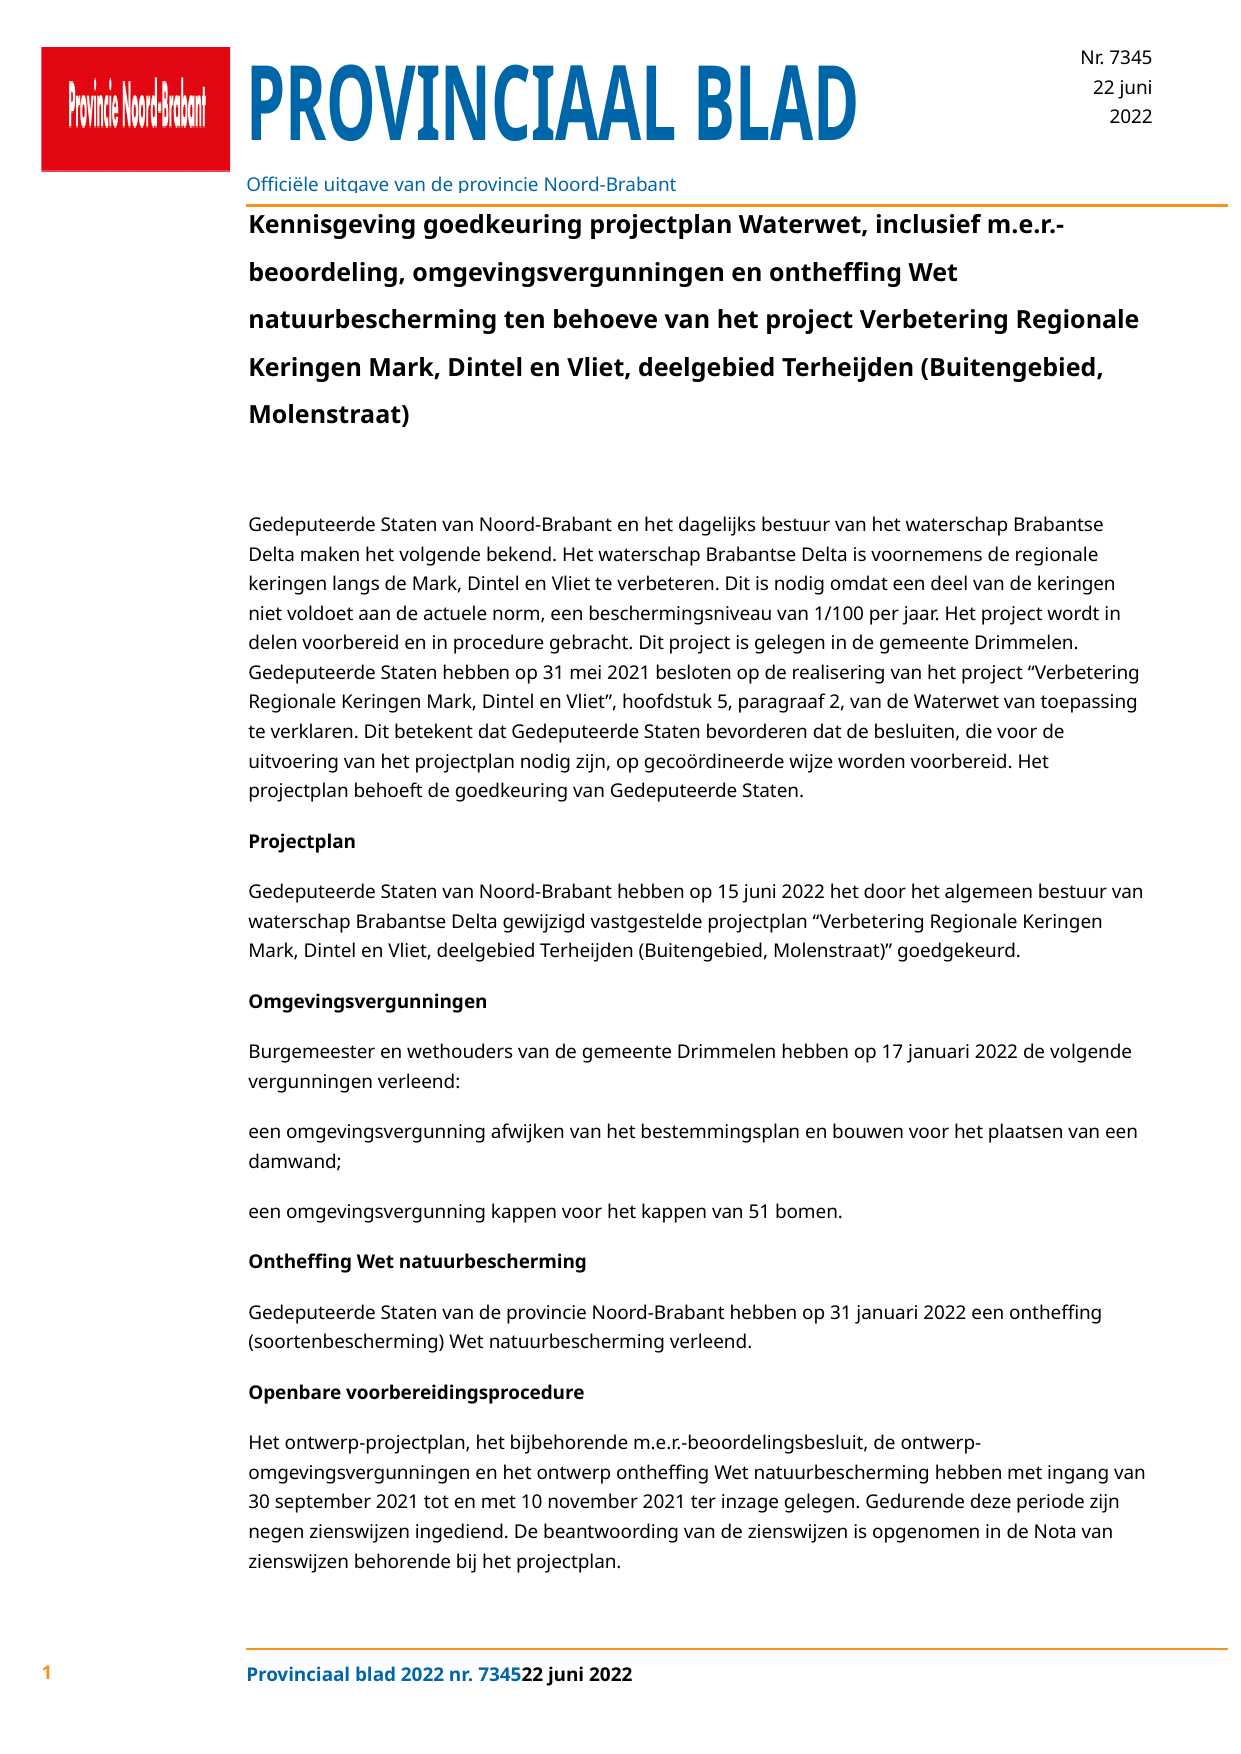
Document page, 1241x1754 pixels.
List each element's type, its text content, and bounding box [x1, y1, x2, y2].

text een omgevingsvergunning afwijken van het bestemmingsplan en bouwen voor het plaatsen van een damwand; [248, 1118, 1152, 1173]
text Projectplan [248, 828, 1152, 853]
text Kennisgeving goedkeuring projectplan Waterwet, inclusief m.e.r.-beoordeling, omgevingsvergunningen en ontheffing Wet natuurbescherming ten behoeve van het project Verbetering Regionale Keringen Mark, Dintel en Vliet, deelgebied Terheijden (Buitengebied, Molenstraat) [248, 207, 1152, 431]
text Het ontwerp-projectplan, het bijbehorende m.e.r.-beoordelingsbesluit, de ontwerp- omgevingsvergunningen en het ontwerp ontheffing Wet natuurbescherming hebben met ingang van 30 september 2021 tot en met 10 november 2021 ter inzage gelegen. Gedurende deze periode zijn negen zienswijzen ingediend. De beantwoording van de zienswijzen is opgenomen in de Nota van zienswijzen behorende bij het projectplan. [248, 1429, 1152, 1573]
text Burgemeester en wethouders van de gemeente Drimmelen hebben op 17 januari 2022 de volgende vergunningen verleend: [248, 1038, 1152, 1093]
text een omgevingsvergunning kappen voor het kappen van 51 bomen. [248, 1198, 1152, 1224]
text Openbare voorbereidingsprocedure [248, 1379, 1152, 1405]
picture [41, 47, 231, 172]
text Gedeputeerde Staten van Noord-Brabant en het dagelijks bestuur van het waterschap Brabantse Delta maken het volgende bekend. Het waterschap Brabantse Delta is voornemens de regionale keringen langs de Mark, Dintel en Vliet te verbeteren. Dit is nodig omdat een deel van de keringen niet voldoet aan de actuele norm, een beschermingsniveau van 1/100 per jaar. Het project wordt in delen voorbereid en in procedure gebracht. Dit project is gelegen in de gemeente Drimmelen. Gedeputeerde Staten hebben op 31 mei 2021 besloten op de realisering van het project “Verbetering Regionale Keringen Mark, Dintel en Vliet”, hoofdstuk 5, paragraaf 2, van de Waterwet van toepassing te verklaren. Dit betekent dat Gedeputeerde Staten bevorderen dat de besluiten, die voor de uitvoering van het projectplan nodig zijn, op gecoördineerde wijze worden voorbereid. Het projectplan behoeft de goedkeuring van Gedeputeerde Staten. [248, 511, 1152, 803]
text Omgevingsvergunningen [248, 988, 1152, 1013]
text Ontheffing Wet natuurbescherming [248, 1249, 1152, 1274]
text Gedeputeerde Staten van de provincie Noord-Brabant hebben op 31 januari 2022 een ontheffing (soortenbescherming) Wet natuurbescherming verleend. [248, 1299, 1152, 1354]
text Gedeputeerde Staten van Noord-Brabant hebben op 15 juni 2022 het door het algemeen bestuur van waterschap Brabantse Delta gewijzigd vastgestelde projectplan “Verbetering Regionale Keringen Mark, Dintel en Vliet, deelgebied Terheijden (Buitengebied, Molenstraat)” goedgekeurd. [248, 878, 1152, 963]
